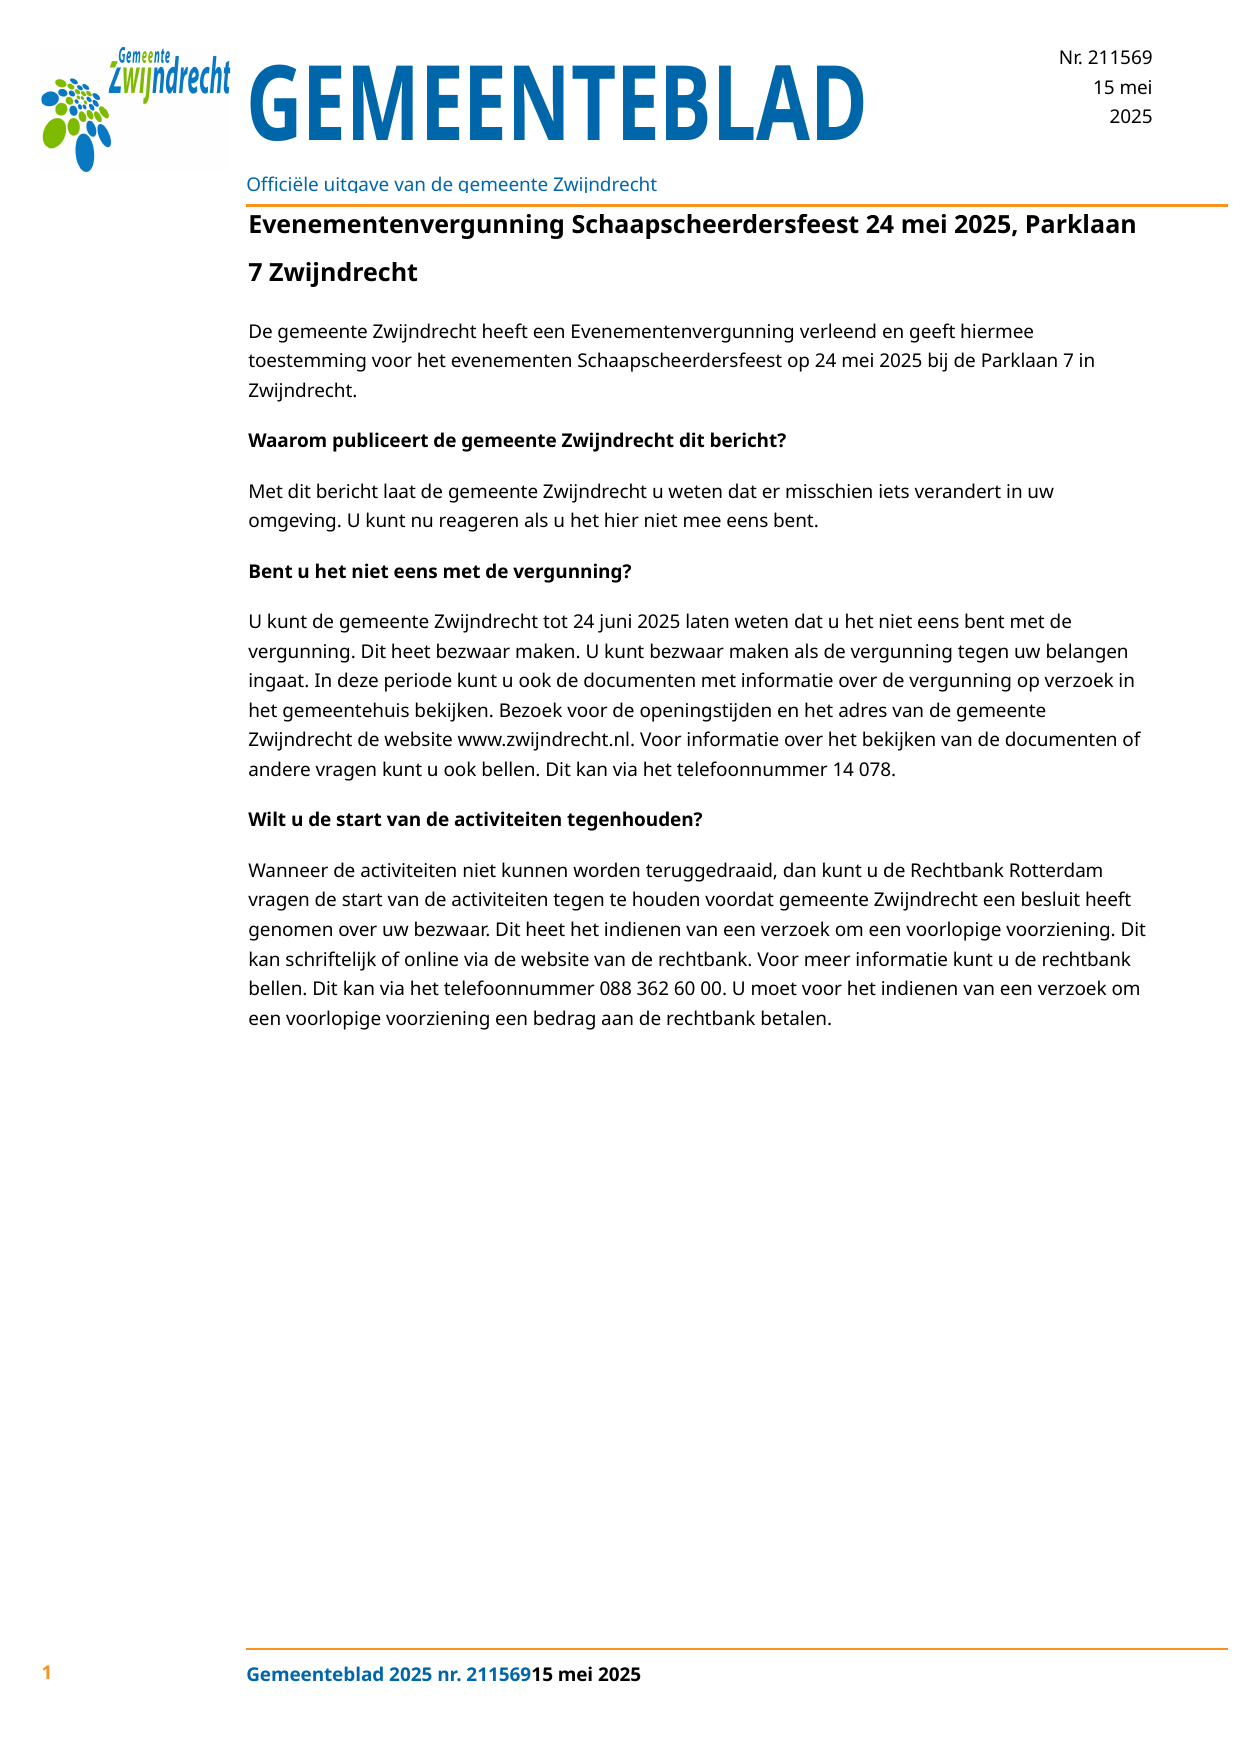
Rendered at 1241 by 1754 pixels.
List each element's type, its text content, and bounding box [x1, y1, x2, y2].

text Wanneer de activiteiten niet kunnen worden teruggedraaid, dan kunt u de Rechtbank Rotterdam vragen de start van de activiteiten tegen te houden voordat gemeente Zwijndrecht een besluit heeft genomen over uw bezwaar. Dit heet het indienen van een verzoek om een voorlopige voorziening. Dit kan schriftelijk of online via de website van de rechtbank. Voor meer informatie kunt u de rechtbank bellen. Dit kan via het telefoonnummer 088 362 60 00. U moet voor het indienen van een verzoek om een voorlopige voorziening een bedrag aan de rechtbank betalen. [248, 857, 1152, 1031]
text Bent u het niet eens met de vergunning? [248, 558, 1152, 584]
text Waarom publiceert de gemeente Zwijndrecht dit bericht? [248, 427, 1152, 453]
text Met dit bericht laat de gemeente Zwijndrecht u weten dat er misschien iets verandert in uw omgeving. U kunt nu reageren als u het hier niet mee eens bent. [248, 478, 1152, 533]
text Evenementenvergunning Schaapscheerdersfeest 24 mei 2025, Parklaan 7 Zwijndrecht [248, 207, 1152, 288]
text Wilt u de start van de activiteiten tegenhouden? [248, 807, 1152, 832]
text U kunt de gemeente Zwijndrecht tot 24 juni 2025 laten weten dat u het niet eens bent met de vergunning. Dit heet bezwaar maken. U kunt bezwaar maken als de vergunning tegen uw belangen ingaat. In deze periode kunt u ook de documenten met informatie over de vergunning op verzoek in het gemeentehuis bekijken. Bezoek voor de openingstijden en het adres van de gemeente Zwijndrecht de website www.zwijndrecht.nl. Voor informatie over het bekijken van de documenten of andere vragen kunt u ook bellen. Dit kan via het telefoonnummer 14 078. [248, 608, 1152, 782]
picture [41, 47, 231, 172]
text De gemeente Zwijndrecht heeft een Evenementenvergunning verleend en geeft hiermee toestemming voor het evenementen Schaapscheerdersfeest op 24 mei 2025 bij de Parklaan 7 in Zwijndrecht. [248, 318, 1152, 403]
